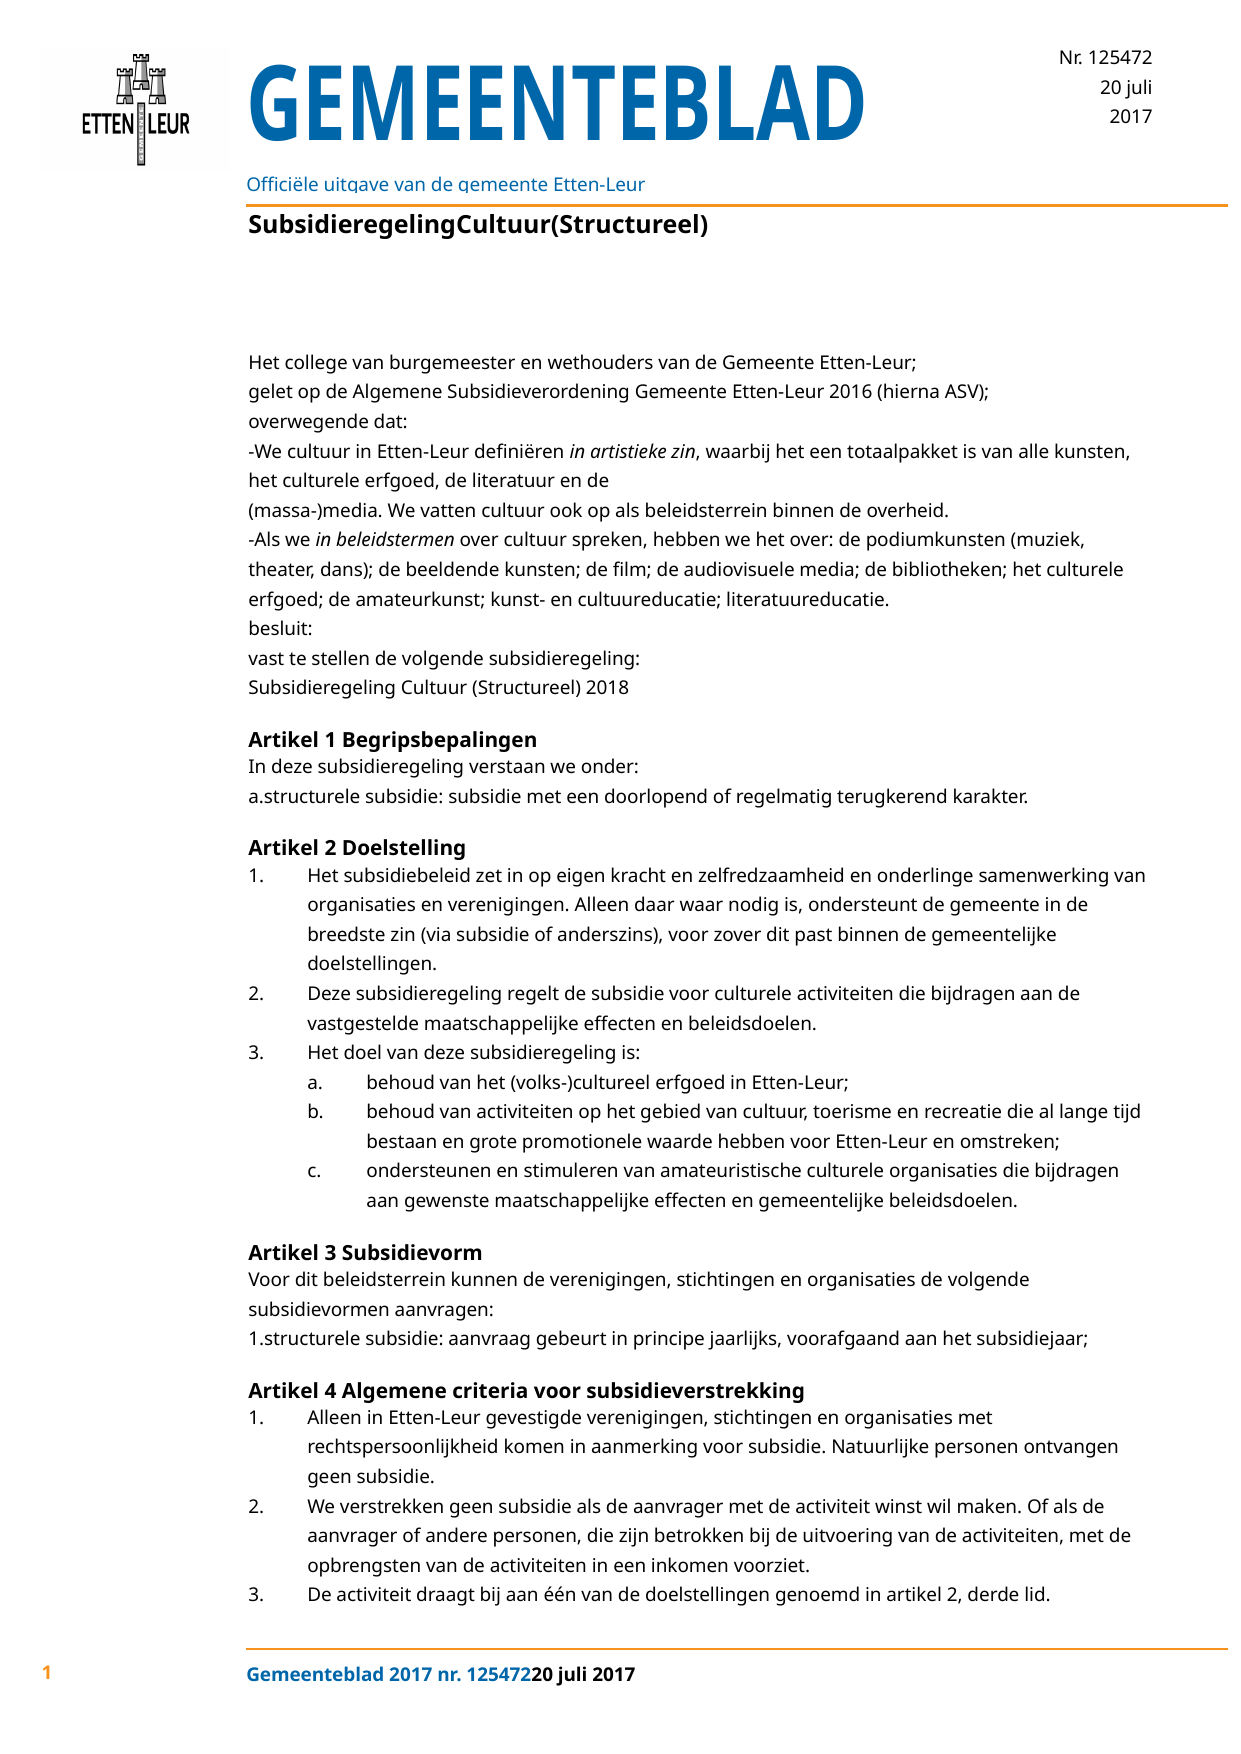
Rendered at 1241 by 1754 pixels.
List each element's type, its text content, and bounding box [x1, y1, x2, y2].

text (massa-)media. We vatten cultuur ook op als beleidsterrein binnen de overheid. [248, 497, 1152, 523]
list Alleen in Etten-Leur gevestigde verenigingen, stichtingen en organisaties met rechtspersoonlijkheid komen in aanmerking voor subsidie. Natuurlijke personen ontvangen geen subsidie. [248, 1404, 1152, 1489]
list Het doel van deze subsidieregeling is: [248, 1039, 1152, 1065]
text Voor dit beleidsterrein kunnen de verenigingen, stichtingen en organisaties de volgende subsidievormen aanvragen: [248, 1266, 1152, 1321]
text gelet op de Algemene Subsidieverordening Gemeente Etten-Leur 2016 (hierna ASV); [248, 379, 1152, 404]
text 1.structurele subsidie: aanvraag gebeurt in principe jaarlijks, voorafgaand aan het subsidiejaar; [248, 1325, 1152, 1351]
text Subsidieregeling Cultuur (Structureel) 2018 [248, 674, 1152, 700]
text besluit: [248, 615, 1152, 641]
list Deze subsidieregeling regelt de subsidie voor culturele activiteiten die bijdragen aan de vastgestelde maatschappelijke effecten en beleidsdoelen. [248, 980, 1152, 1036]
list behoud van het (volks-)cultureel erfgoed in Etten-Leur; [307, 1069, 1152, 1095]
text overwegende dat: [248, 408, 1152, 434]
picture [41, 47, 231, 172]
list We verstrekken geen subsidie als de aanvrager met de activiteit winst wil maken. Of als de aanvrager of andere personen, die zijn betrokken bij de uitvoering van de activiteiten, met de opbrengsten van de activiteiten in een inkomen voorziet. [248, 1493, 1152, 1578]
text a.structurele subsidie: subsidie met een doorlopend of regelmatig terugkerend karakter. [248, 783, 1152, 809]
text Het college van burgemeester en wethouders van de Gemeente Etten-Leur; [248, 349, 1152, 375]
list De activiteit draagt bij aan één van de doelstellingen genoemd in artikel 2, derde lid. [248, 1582, 1152, 1607]
list behoud van activiteiten op het gebied van cultuur, toerisme en recreatie die al lange tijd bestaan en grote promotionele waarde hebben voor Etten-Leur en omstreken; [307, 1098, 1152, 1154]
list ondersteunen en stimuleren van amateuristische culturele organisaties die bijdragen aan gewenste maatschappelijke effecten en gemeentelijke beleidsdoelen. [307, 1158, 1152, 1213]
text In deze subsidieregeling verstaan we onder: [248, 753, 1152, 779]
text -We cultuur in Etten-Leur definiëren in artistieke zin, waarbij het een totaalpakket is van alle kunsten, het culturele erfgoed, de literatuur en de [248, 438, 1152, 493]
list Het subsidiebeleid zet in op eigen kracht en zelfredzaamheid en onderlinge samenwerking van organisaties en verenigingen. Alleen daar waar nodig is, ondersteunt de gemeente in de breedste zin (via subsidie of anderszins), voor zover dit past binnen de gemeentelijke doelstellingen. [248, 862, 1152, 976]
text vast te stellen de volgende subsidieregeling: [248, 645, 1152, 671]
text Artikel 2 Doelstelling [248, 833, 1152, 862]
text Artikel 1 Begripsbepalingen [248, 725, 1152, 753]
text SubsidieregelingCultuur(Structureel) [248, 207, 1152, 241]
text Artikel 3 Subsidievorm [248, 1238, 1152, 1266]
text -Als we in beleidstermen over cultuur spreken, hebben we het over: de podiumkunsten (muziek, theater, dans); de beeldende kunsten; de film; de audiovisuele media; de bibliotheken; het culturele erfgoed; de amateurkunst; kunst- en cultuureducatie; literatuureducatie. [248, 527, 1152, 612]
text Artikel 4 Algemene criteria voor subsidieverstrekking [248, 1376, 1152, 1404]
